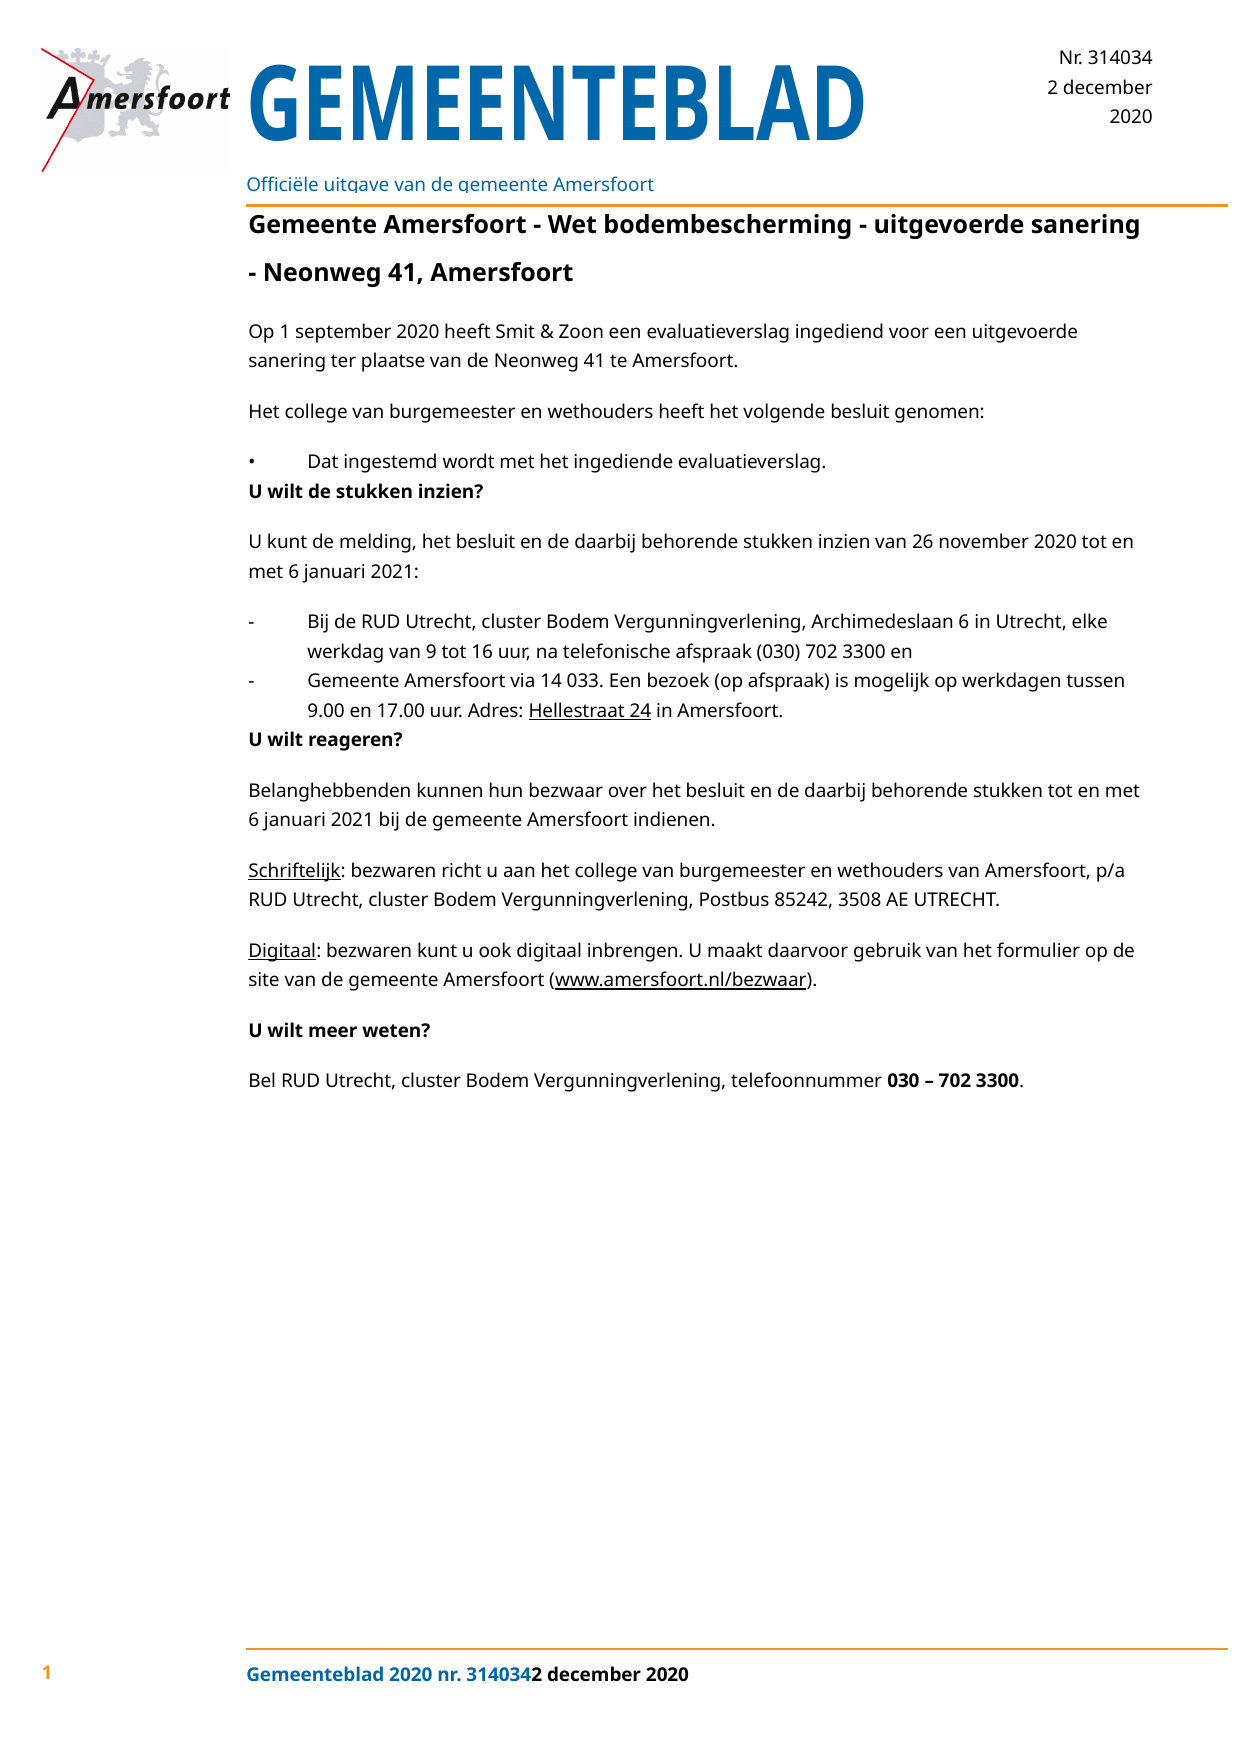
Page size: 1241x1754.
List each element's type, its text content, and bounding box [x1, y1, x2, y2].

text Op 1 september 2020 heeft Smit & Zoon een evaluatieverslag ingediend voor een uitgevoerde sanering ter plaatse van de Neonweg 41 te Amersfoort. [248, 318, 1152, 373]
text U wilt reageren? [248, 727, 1152, 752]
text U wilt meer weten? [248, 1017, 1152, 1043]
picture [41, 47, 231, 172]
text Digitaal: bezwaren kunt u ook digitaal inbrengen. U maakt daarvoor gebruik van het formulier op de site van de gemeente Amersfoort (www.amersfoort.nl/bezwaar). [248, 937, 1152, 992]
text Belanghebbenden kunnen hun bezwaar over het besluit en de daarbij behorende stukken tot en met 6 januari 2021 bij de gemeente Amersfoort indienen. [248, 777, 1152, 832]
text Schriftelijk: bezwaren richt u aan het college van burgemeester en wethouders van Amersfoort, p/a RUD Utrecht, cluster Bodem Vergunningverlening, Postbus 85242, 3508 AE UTRECHT. [248, 857, 1152, 912]
text U wilt de stukken inzien? [248, 478, 1152, 504]
text U kunt de melding, het besluit en de daarbij behorende stukken inzien van 26 november 2020 tot en met 6 januari 2021: [248, 528, 1152, 584]
text Het college van burgemeester en wethouders heeft het volgende besluit genomen: [248, 398, 1152, 424]
text Bel RUD Utrecht, cluster Bodem Vergunningverlening, telefoonnummer 030 – 702 3300. [248, 1067, 1152, 1093]
list Dat ingestemd wordt met het ingediende evaluatieverslag. [248, 448, 1152, 474]
text Gemeente Amersfoort - Wet bodembescherming - uitgevoerde sanering - Neonweg 41, Amersfoort [248, 207, 1152, 288]
list Bij de RUD Utrecht, cluster Bodem Vergunningverlening, Archimedeslaan 6 in Utrecht, elke werkdag van 9 tot 16 uur, na telefonische afspraak (030) 702 3300 en [248, 608, 1152, 664]
list Gemeente Amersfoort via 14 033. Een bezoek (op afspraak) is mogelijk op werkdagen tussen 9.00 en 17.00 uur. Adres: Hellestraat 24 in Amersfoort. [248, 667, 1152, 723]
